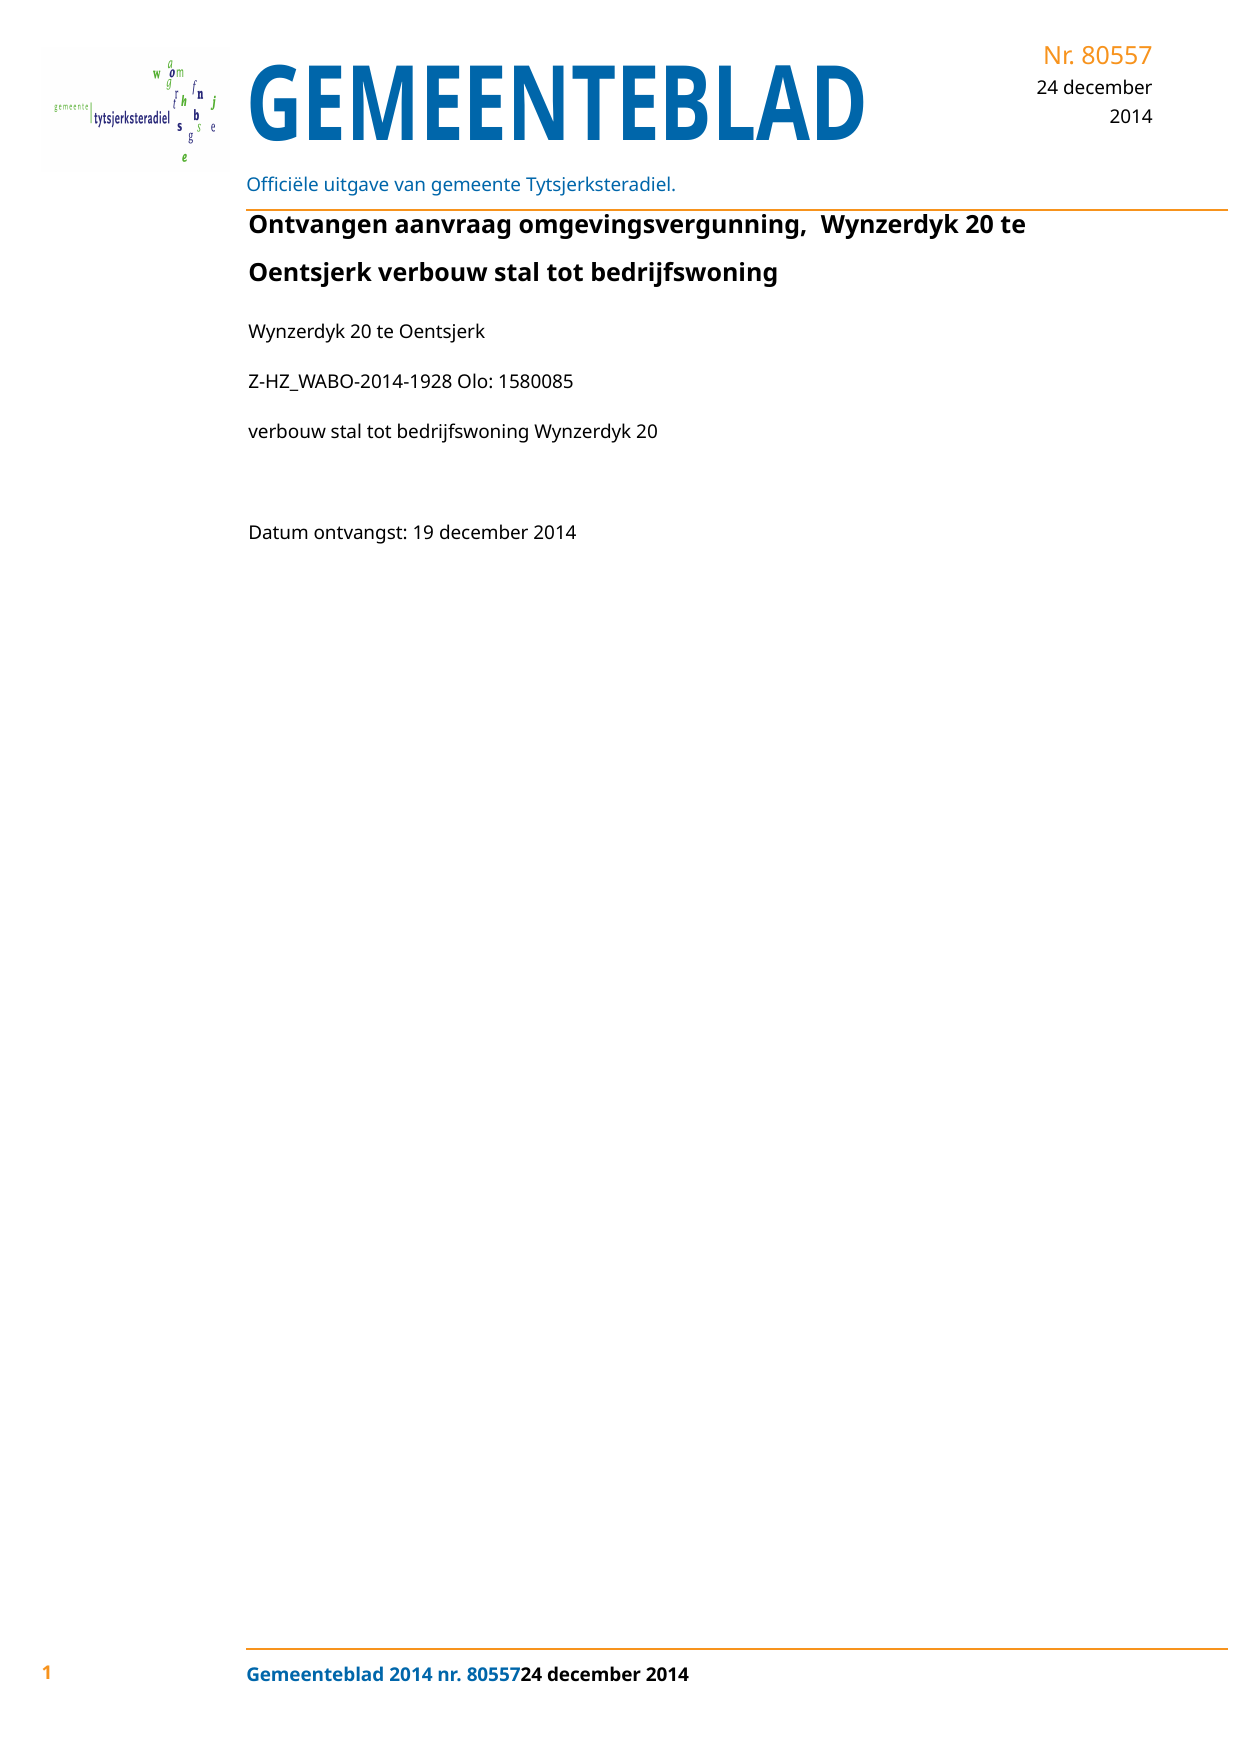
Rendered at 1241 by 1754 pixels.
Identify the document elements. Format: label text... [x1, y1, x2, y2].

text verbouw stal tot bedrijfswoning Wynzerdyk 20 [248, 419, 1152, 444]
picture [41, 47, 231, 172]
text Ontvangen aanvraag omgevingsvergunning, Wynzerdyk 20 te Oentsjerk verbouw stal tot bedrijfswoning [248, 211, 1152, 288]
text Datum ontvangst: 19 december 2014 [248, 519, 1152, 545]
text Z-HZ_WABO-2014-1928 Olo: 1580085 [248, 368, 1152, 394]
text Wynzerdyk 20 te Oentsjerk [248, 318, 1152, 344]
